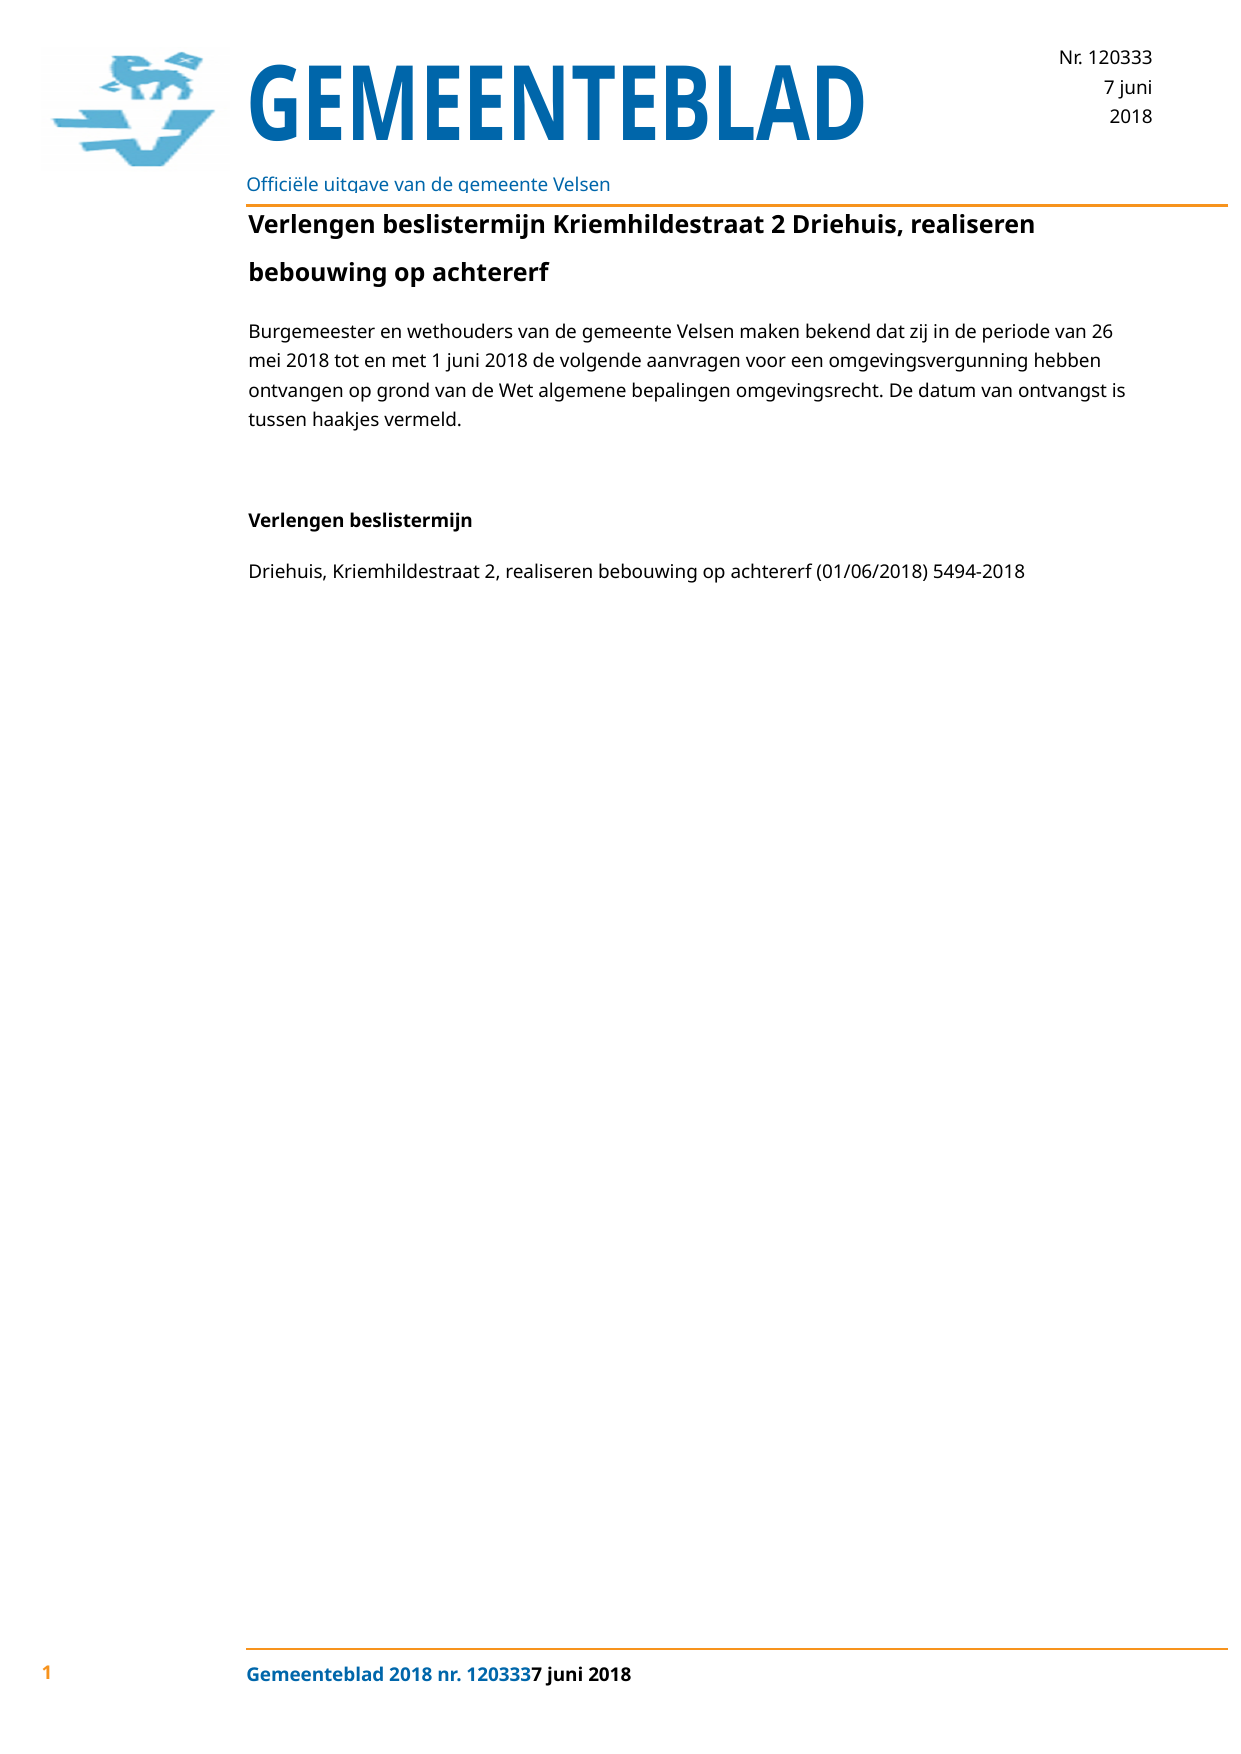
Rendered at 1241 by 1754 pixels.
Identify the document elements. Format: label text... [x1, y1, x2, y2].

picture [41, 47, 231, 172]
text Driehuis, Kriemhildestraat 2, realiseren bebouwing op achtererf (01/06/2018) 5494-2018 [248, 558, 1152, 584]
text Verlengen beslistermijn [248, 507, 1152, 533]
text Burgemeester en wethouders van de gemeente Velsen maken bekend dat zij in de periode van 26 mei 2018 tot en met 1 juni 2018 de volgende aanvragen voor een omgevingsvergunning hebben ontvangen op grond van de Wet algemene bepalingen omgevingsrecht. De datum van ontvangst is tussen haakjes vermeld. [248, 318, 1152, 432]
text Verlengen beslistermijn Kriemhildestraat 2 Driehuis, realiseren bebouwing op achtererf [248, 207, 1152, 288]
